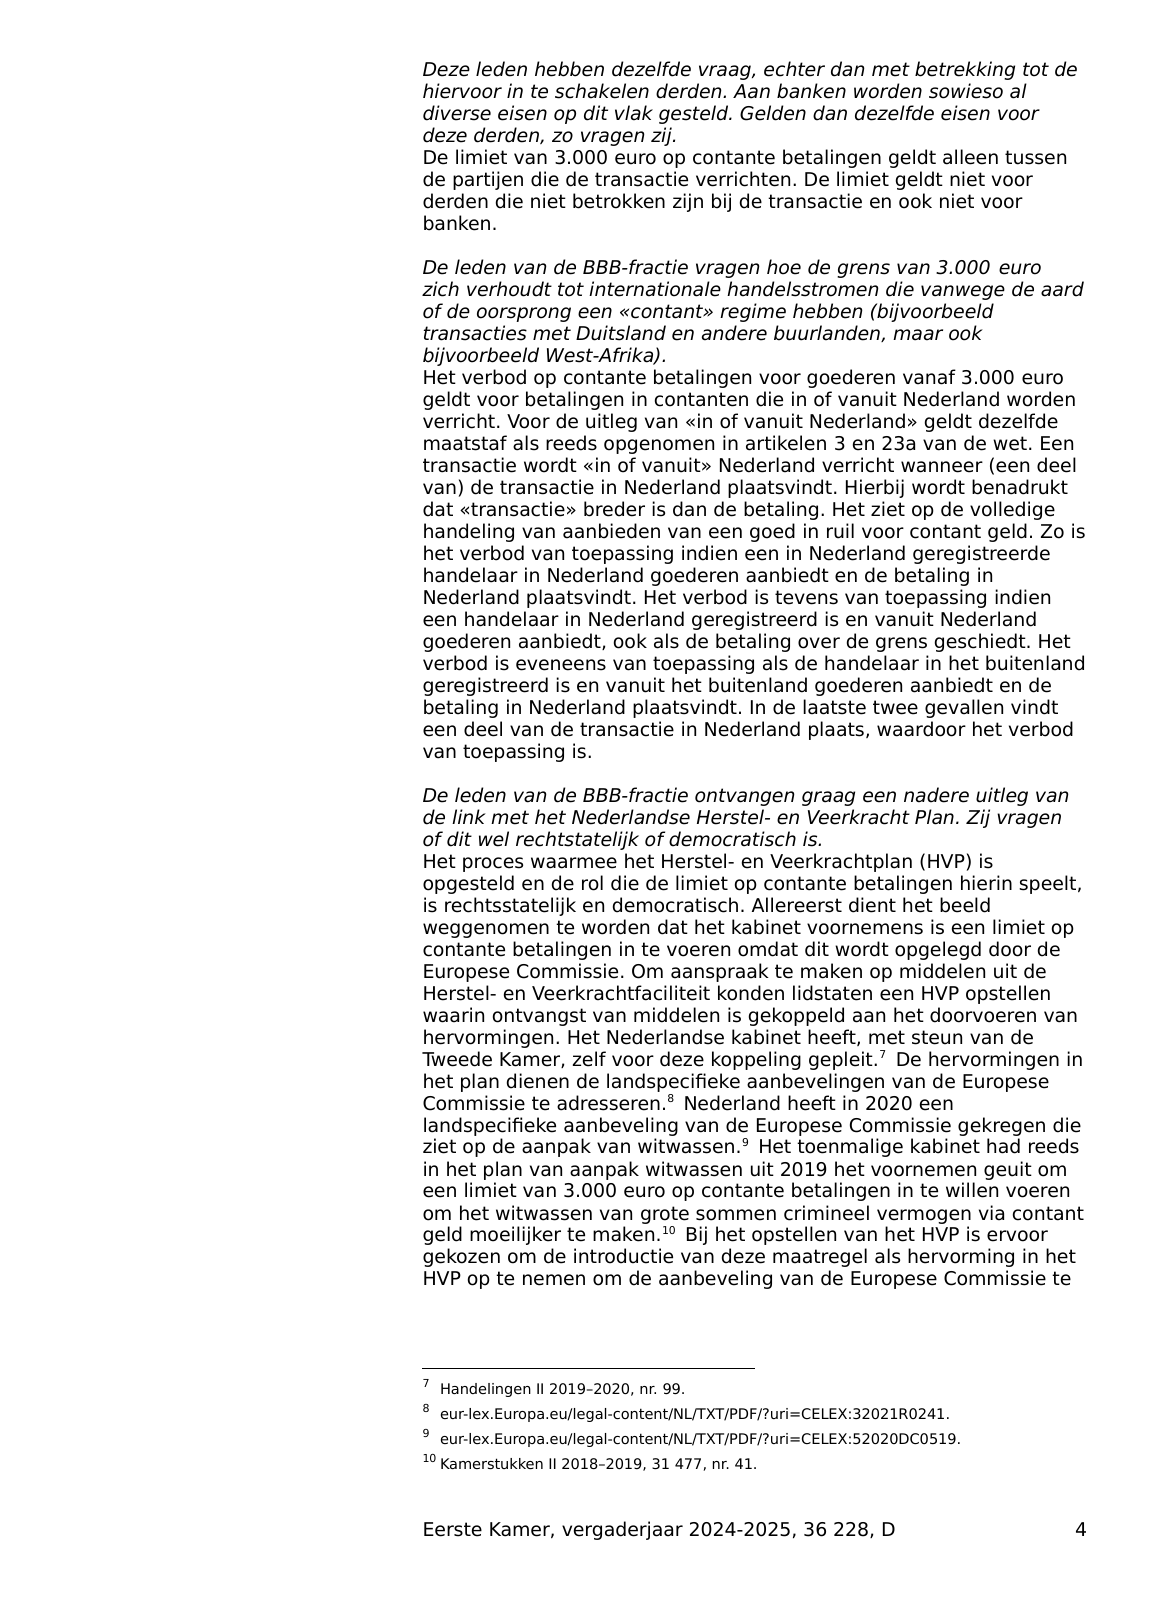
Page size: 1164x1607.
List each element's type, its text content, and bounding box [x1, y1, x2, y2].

text Kamerstukken II 2018–2019, 31 477, nr. 41. [422, 1452, 1087, 1474]
text De leden van de BBB-fractie vragen hoe de grens van 3.000 euro zich verhoudt tot internationale handelsstromen die vanwege de aard of de oorsprong een «contant» regime hebben (bijvoorbeeld transacties met Duitsland en andere buurlanden, maar ook bijvoorbeeld West-Afrika). [422, 257, 1087, 367]
text Het proces waarmee het Herstel- en Veerkrachtplan (HVP) is opgesteld en de rol die de limiet op contante betalingen hierin speelt, is rechtsstatelijk en democratisch. Allereerst dient het beeld weggenomen te worden dat het kabinet voornemens is een limiet op contante betalingen in te voeren omdat dit wordt opgelegd door de Europese Commissie. Om aanspraak te maken op middelen uit de Herstel- en Veerkrachtfaciliteit konden lidstaten een HVP opstellen waarin ontvangst van middelen is gekoppeld aan het doorvoeren van hervormingen. Het Nederlandse kabinet heeft, met steun van de Tweede Kamer, zelf voor deze koppeling gepleit. De hervormingen in het plan dienen de landspecifieke aanbevelingen van de Europese Commissie te adresseren. Nederland heeft in 2020 een landspecifieke aanbeveling van de Europese Commissie gekregen die ziet op de aanpak van witwassen. Het toenmalige kabinet had reeds in het plan van aanpak witwassen uit 2019 het voornemen geuit om een limiet van 3.000 euro op contante betalingen in te willen voeren om het witwassen van grote sommen crimineel vermogen via contant geld moeilijker te maken. Bij het opstellen van het HVP is ervoor gekozen om de introductie van deze maatregel als hervorming in het HVP op te nemen om de aanbeveling van de Europese Commissie te [422, 851, 1087, 1290]
text Het verbod op contante betalingen voor goederen vanaf 3.000 euro geldt voor betalingen in contanten die in of vanuit Nederland worden verricht. Voor de uitleg van «in of vanuit Nederland» geldt dezelfde maatstaf als reeds opgenomen in artikelen 3 en 23a van de wet. Een transactie wordt «in of vanuit» Nederland verricht wanneer (een deel van) de transactie in Nederland plaatsvindt. Hierbij wordt benadrukt dat «transactie» breder is dan de betaling. Het ziet op de volledige handeling van aanbieden van een goed in ruil voor contant geld. Zo is het verbod van toepassing indien een in Nederland geregistreerde handelaar in Nederland goederen aanbiedt en de betaling in Nederland plaatsvindt. Het verbod is tevens van toepassing indien een handelaar in Nederland geregistreerd is en vanuit Nederland goederen aanbiedt, ook als de betaling over de grens geschiedt. Het verbod is eveneens van toepassing als de handelaar in het buitenland geregistreerd is en vanuit het buitenland goederen aanbiedt en de betaling in Nederland plaatsvindt. In de laatste twee gevallen vindt een deel van de transactie in Nederland plaats, waardoor het verbod van toepassing is. [422, 367, 1087, 763]
text eur-lex.Europa.eu/legal-content/NL/TXT/PDF/?uri=CELEX:52020DC0519. [422, 1427, 1087, 1449]
text eur-lex.Europa.eu/legal-content/NL/TXT/PDF/?uri=CELEX:32021R0241. [422, 1402, 1087, 1424]
text De leden van de BBB-fractie ontvangen graag een nadere uitleg van de link met het Nederlandse Herstel- en Veerkracht Plan. Zij vragen of dit wel rechtstatelijk of democratisch is. [422, 785, 1087, 851]
text Handelingen II 2019–2020, nr. 99. [422, 1377, 1087, 1399]
text Deze leden hebben dezelfde vraag, echter dan met betrekking tot de hiervoor in te schakelen derden. Aan banken worden sowieso al diverse eisen op dit vlak gesteld. Gelden dan dezelfde eisen voor deze derden, zo vragen zij. [422, 59, 1087, 147]
text De limiet van 3.000 euro op contante betalingen geldt alleen tussen de partijen die de transactie verrichten. De limiet geldt niet voor derden die niet betrokken zijn bij de transactie en ook niet voor banken. [422, 147, 1087, 235]
